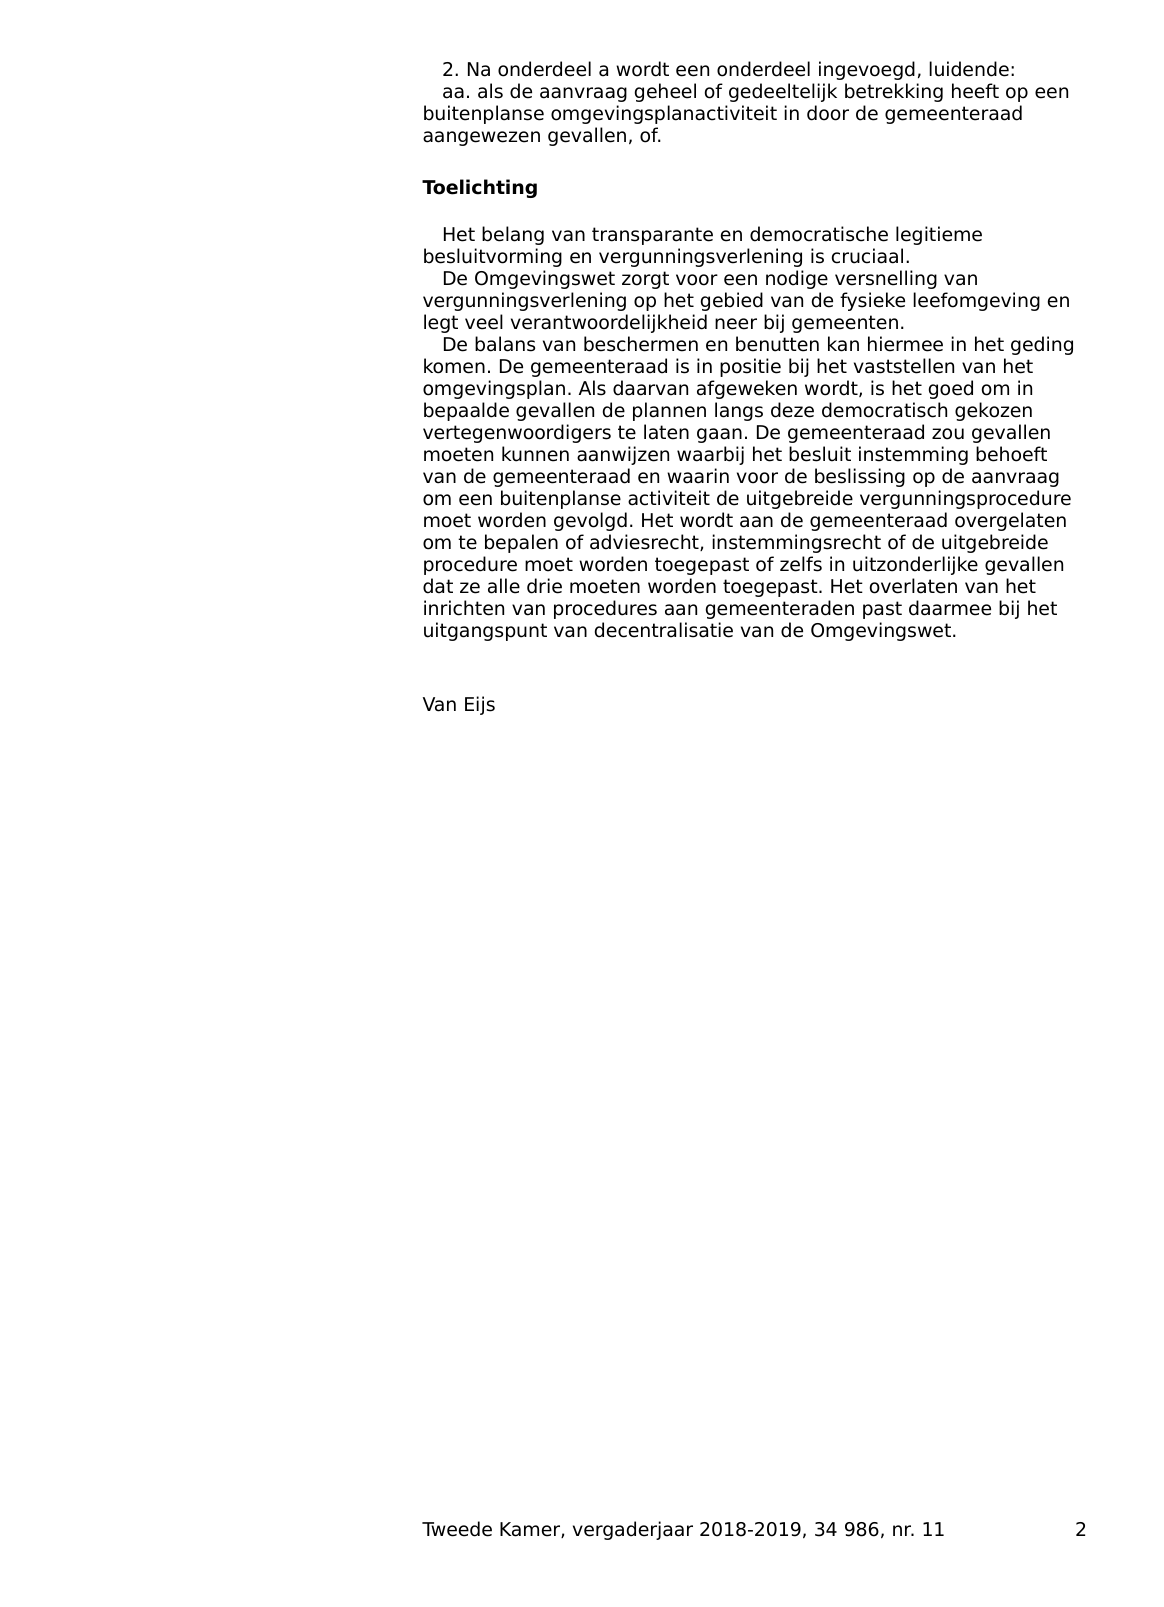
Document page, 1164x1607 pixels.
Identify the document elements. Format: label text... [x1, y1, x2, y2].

text Het belang van transparante en democratische legitieme besluitvorming en vergunningsverlening is cruciaal. [422, 224, 1087, 268]
text De balans van beschermen en benutten kan hiermee in het geding komen. De gemeenteraad is in positie bij het vaststellen van het omgevingsplan. Als daarvan afgeweken wordt, is het goed om in bepaalde gevallen de plannen langs deze democratisch gekozen vertegenwoordigers te laten gaan. De gemeenteraad zou gevallen moeten kunnen aanwijzen waarbij het besluit instemming behoeft van de gemeenteraad en waarin voor de beslissing op de aanvraag om een buitenplanse activiteit de uitgebreide vergunningsprocedure moet worden gevolgd. Het wordt aan de gemeenteraad overgelaten om te bepalen of adviesrecht, instemmingsrecht of de uitgebreide procedure moet worden toegepast of zelfs in uitzonderlijke gevallen dat ze alle drie moeten worden toegepast. Het overlaten van het inrichten van procedures aan gemeenteraden past daarmee bij het uitgangspunt van decentralisatie van de Omgevingswet. [422, 334, 1087, 642]
text aa. als de aanvraag geheel of gedeeltelijk betrekking heeft op een buitenplanse omgevingsplanactiviteit in door de gemeenteraad aangewezen gevallen, of. [422, 81, 1087, 147]
subtitle Toelichting [422, 177, 1087, 199]
text Van Eijs [422, 672, 1087, 716]
text De Omgevingswet zorgt voor een nodige versnelling van vergunningsverlening op het gebied van de fysieke leefomgeving en legt veel verantwoordelijkheid neer bij gemeenten. [422, 268, 1087, 334]
text 2. Na onderdeel a wordt een onderdeel ingevoegd, luidende: [422, 59, 1087, 81]
